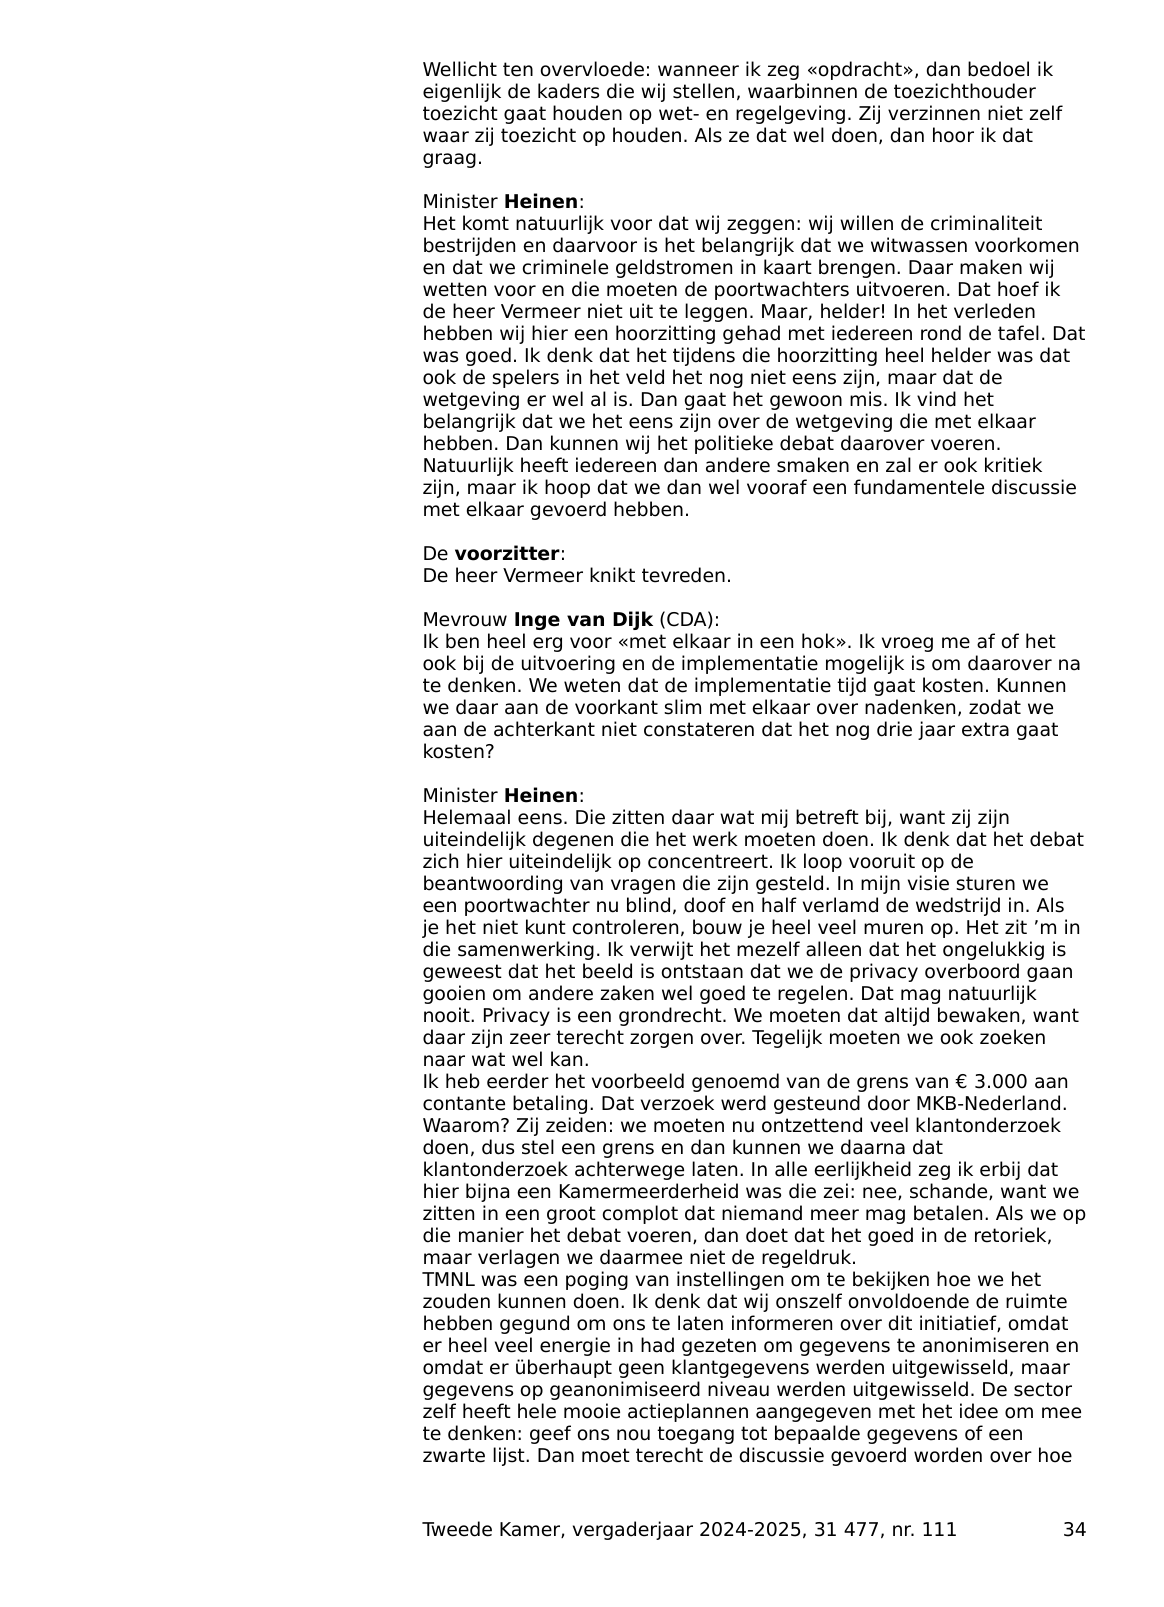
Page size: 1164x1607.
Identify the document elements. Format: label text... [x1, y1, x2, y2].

text Het komt natuurlijk voor dat wij zeggen: wij willen de criminaliteit bestrijden en daarvoor is het belangrijk dat we witwassen voorkomen en dat we criminele geldstromen in kaart brengen. Daar maken wij wetten voor en die moeten de poortwachters uitvoeren. Dat hoef ik de heer Vermeer niet uit te leggen. Maar, helder! In het verleden hebben wij hier een hoorzitting gehad met iedereen rond de tafel. Dat was goed. Ik denk dat het tijdens die hoorzitting heel helder was dat ook de spelers in het veld het nog niet eens zijn, maar dat de wetgeving er wel al is. Dan gaat het gewoon mis. Ik vind het belangrijk dat we het eens zijn over de wetgeving die met elkaar hebben. Dan kunnen wij het politieke debat daarover voeren. Natuurlijk heeft iedereen dan andere smaken en zal er ook kritiek zijn, maar ik hoop dat we dan wel vooraf een fundamentele discussie met elkaar gevoerd hebben. [422, 213, 1087, 521]
text Wellicht ten overvloede: wanneer ik zeg «opdracht», dan bedoel ik eigenlijk de kaders die wij stellen, waarbinnen de toezichthouder toezicht gaat houden op wet- en regelgeving. Zij verzinnen niet zelf waar zij toezicht op houden. Als ze dat wel doen, dan hoor ik dat graag. [422, 59, 1087, 169]
text De heer Vermeer knikt tevreden. [422, 565, 1087, 587]
text Helemaal eens. Die zitten daar wat mij betreft bij, want zij zijn uiteindelijk degenen die het werk moeten doen. Ik denk dat het debat zich hier uiteindelijk op concentreert. Ik loop vooruit op de beantwoording van vragen die zijn gesteld. In mijn visie sturen we een poortwachter nu blind, doof en half verlamd de wedstrijd in. Als je het niet kunt controleren, bouw je heel veel muren op. Het zit ’m in die samenwerking. Ik verwijt het mezelf alleen dat het ongelukkig is geweest dat het beeld is ontstaan dat we de privacy overboord gaan gooien om andere zaken wel goed te regelen. Dat mag natuurlijk nooit. Privacy is een grondrecht. We moeten dat altijd bewaken, want daar zijn zeer terecht zorgen over. Tegelijk moeten we ook zoeken naar wat wel kan. [422, 807, 1087, 1071]
text De voorzitter: [422, 543, 1087, 565]
text Ik ben heel erg voor «met elkaar in een hok». Ik vroeg me af of het ook bij de uitvoering en de implementatie mogelijk is om daarover na te denken. We weten dat de implementatie tijd gaat kosten. Kunnen we daar aan de voorkant slim met elkaar over nadenken, zodat we aan de achterkant niet constateren dat het nog drie jaar extra gaat kosten? [422, 631, 1087, 763]
text Minister Heinen: [422, 785, 1087, 807]
text Mevrouw Inge van Dijk (CDA): [422, 609, 1087, 631]
text TMNL was een poging van instellingen om te bekijken hoe we het zouden kunnen doen. Ik denk dat wij onszelf onvoldoende de ruimte hebben gegund om ons te laten informeren over dit initiatief, omdat er heel veel energie in had gezeten om gegevens te anonimiseren en omdat er überhaupt geen klantgegevens werden uitgewisseld, maar gegevens op geanonimiseerd niveau werden uitgewisseld. De sector zelf heeft hele mooie actieplannen aangegeven met het idee om mee te denken: geef ons nou toegang tot bepaalde gegevens of een zwarte lijst. Dan moet terecht de discussie gevoerd worden over hoe [422, 1269, 1087, 1467]
text Ik heb eerder het voorbeeld genoemd van de grens van € 3.000 aan contante betaling. Dat verzoek werd gesteund door MKB-Nederland. Waarom? Zij zeiden: we moeten nu ontzettend veel klantonderzoek doen, dus stel een grens en dan kunnen we daarna dat klantonderzoek achterwege laten. In alle eerlijkheid zeg ik erbij dat hier bijna een Kamermeerderheid was die zei: nee, schande, want we zitten in een groot complot dat niemand meer mag betalen. Als we op die manier het debat voeren, dan doet dat het goed in de retoriek, maar verlagen we daarmee niet de regeldruk. [422, 1071, 1087, 1269]
text Minister Heinen: [422, 191, 1087, 213]
